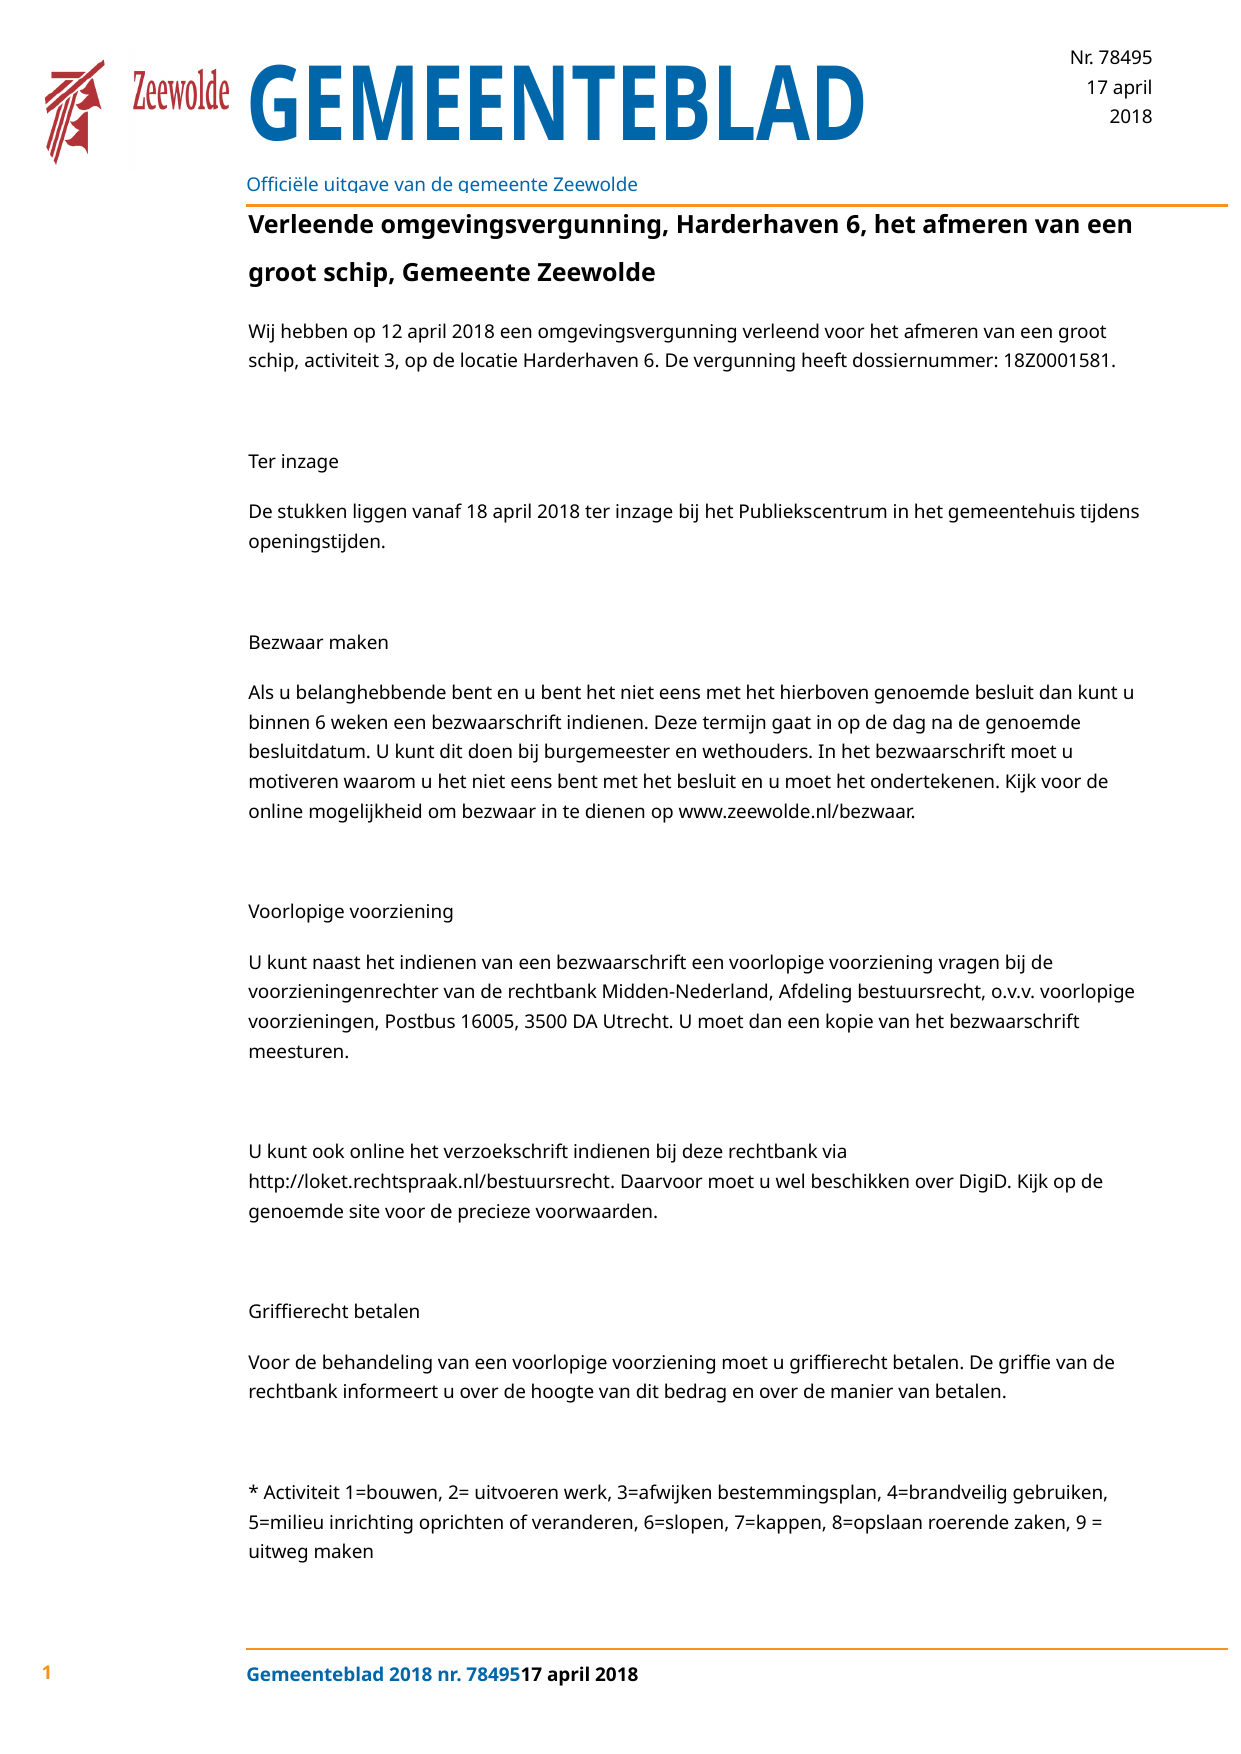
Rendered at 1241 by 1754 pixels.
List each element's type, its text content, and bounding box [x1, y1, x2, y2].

text * Activiteit 1=bouwen, 2= uitvoeren werk, 3=afwijken bestemmingsplan, 4=brandveilig gebruiken, 5=milieu inrichting oprichten of veranderen, 6=slopen, 7=kappen, 8=opslaan roerende zaken, 9 = uitweg maken [248, 1479, 1152, 1564]
text Wij hebben op 12 april 2018 een omgevingsvergunning verleend voor het afmeren van een groot schip, activiteit 3, op de locatie Harderhaven 6. De vergunning heeft dossiernummer: 18Z0001581. [248, 318, 1152, 373]
text Bezwaar maken [248, 629, 1152, 655]
text U kunt ook online het verzoekschrift indienen bij deze rechtbank via http://loket.rechtspraak.nl/bestuursrecht. Daarvoor moet u wel beschikken over DigiD. Kijk op de genoemde site voor de precieze voorwaarden. [248, 1139, 1152, 1224]
text Voor de behandeling van een voorlopige voorziening moet u griffierecht betalen. De griffie van de rechtbank informeert u over de hoogte van dit bedrag en over de manier van betalen. [248, 1349, 1152, 1404]
picture [41, 47, 231, 172]
text Voorlopige voorziening [248, 899, 1152, 924]
text U kunt naast het indienen van een bezwaarschrift een voorlopige voorziening vragen bij de voorzieningenrechter van de rechtbank Midden-Nederland, Afdeling bestuursrecht, o.v.v. voorlopige voorzieningen, Postbus 16005, 3500 DA Utrecht. U moet dan een kopie van het bezwaarschrift meesturen. [248, 949, 1152, 1064]
text Ter inzage [248, 448, 1152, 474]
text Griffierecht betalen [248, 1299, 1152, 1324]
text Verleende omgevingsvergunning, Harderhaven 6, het afmeren van een groot schip, Gemeente Zeewolde [248, 207, 1152, 288]
text Als u belanghebbende bent en u bent het niet eens met het hierboven genoemde besluit dan kunt u binnen 6 weken een bezwaarschrift indienen. Deze termijn gaat in op de dag na de genoemde besluitdatum. U kunt dit doen bij burgemeester en wethouders. In het bezwaarschrift moet u motiveren waarom u het niet eens bent met het besluit en u moet het ondertekenen. Kijk voor de online mogelijkheid om bezwaar in te dienen op www.zeewolde.nl/bezwaar. [248, 679, 1152, 824]
text De stukken liggen vanaf 18 april 2018 ter inzage bij het Publiekscentrum in het gemeentehuis tijdens openingstijden. [248, 499, 1152, 554]
